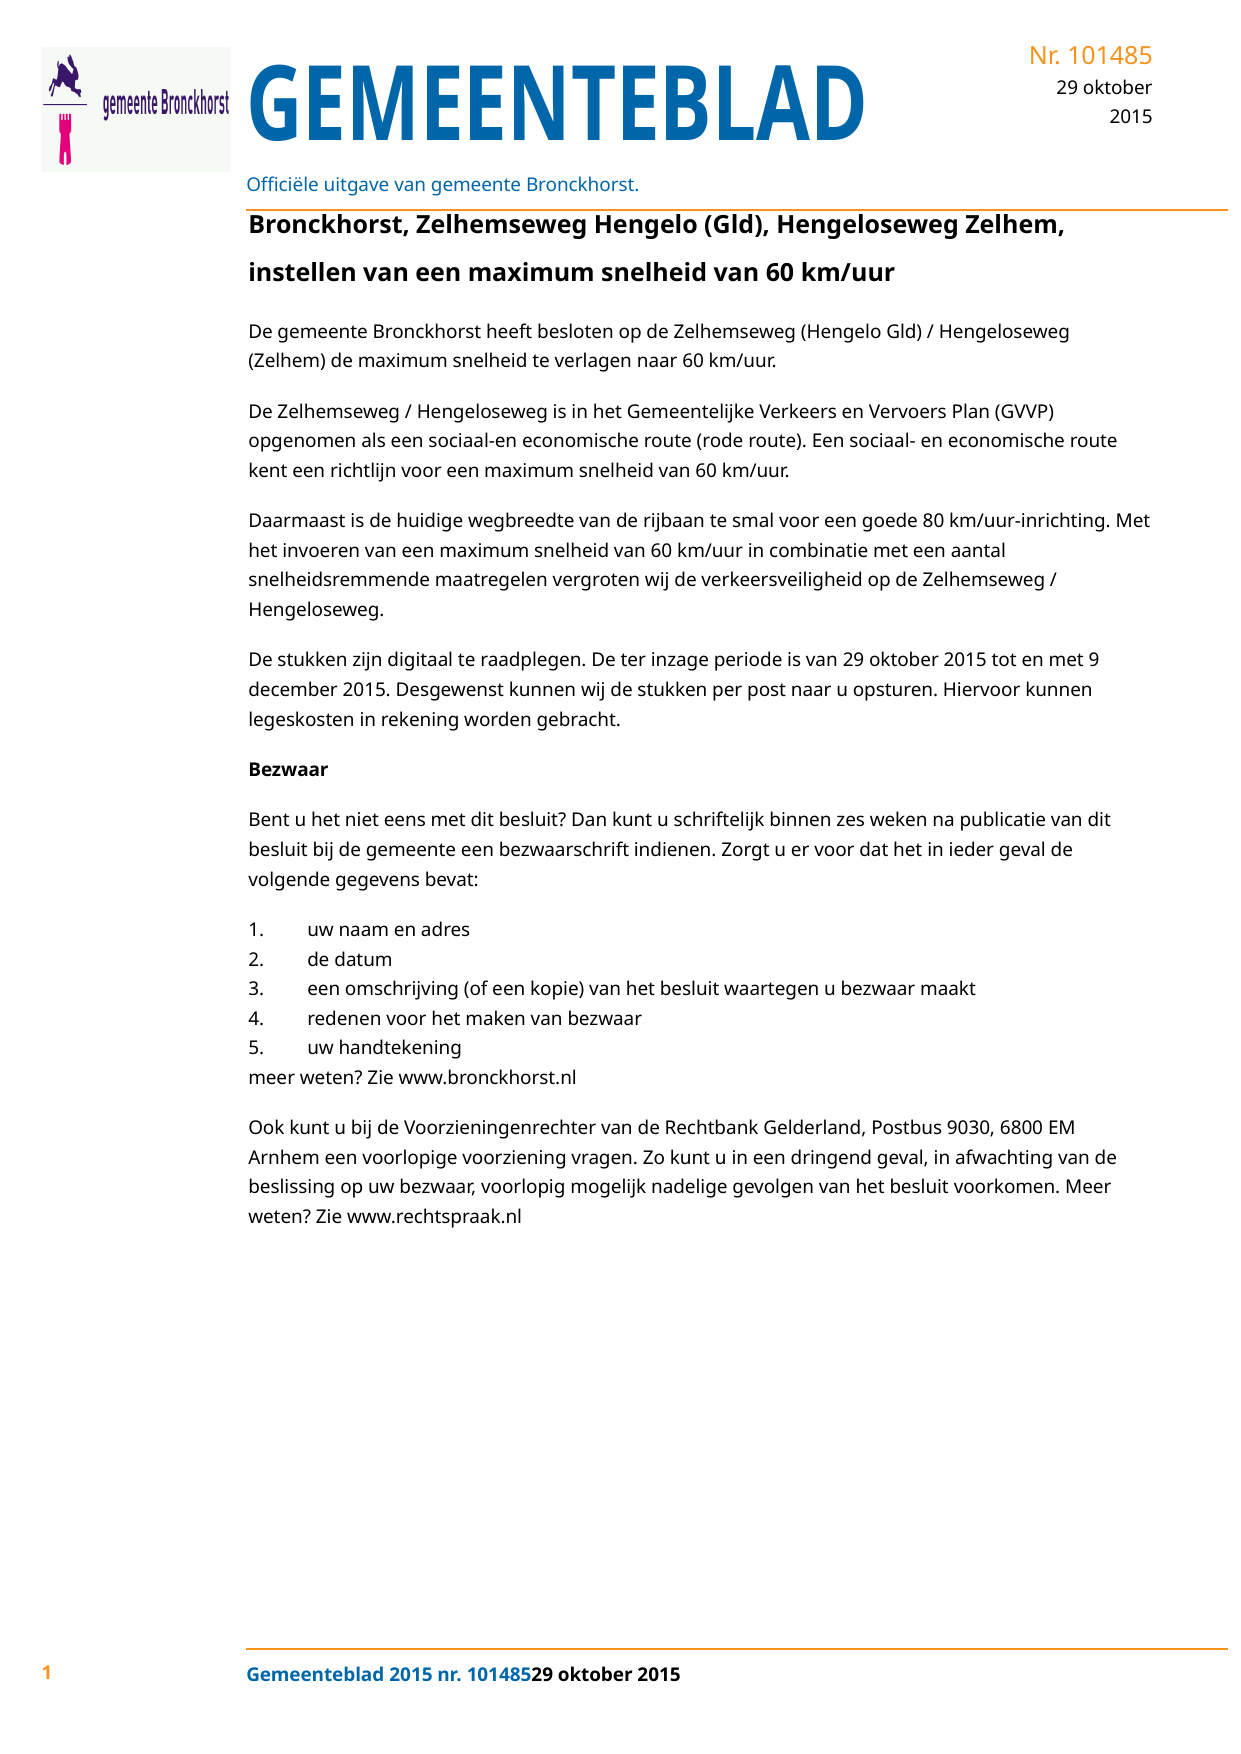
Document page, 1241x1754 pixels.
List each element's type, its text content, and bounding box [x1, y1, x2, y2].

list redenen voor het maken van bezwaar [248, 1005, 1152, 1031]
list uw naam en adres [248, 916, 1152, 942]
text Bent u het niet eens met dit besluit? Dan kunt u schriftelijk binnen zes weken na publicatie van dit besluit bij de gemeente een bezwaarschrift indienen. Zorgt u er voor dat het in ieder geval de volgende gegevens bevat: [248, 807, 1152, 892]
text De stukken zijn digitaal te raadplegen. De ter inzage periode is van 29 oktober 2015 tot en met 9 december 2015. Desgewenst kunnen wij de stukken per post naar u opsturen. Hiervoor kunnen legeskosten in rekening worden gebracht. [248, 647, 1152, 732]
text Daarmaast is de huidige wegbreedte van de rijbaan te smal voor een goede 80 km/uur-inrichting. Met het invoeren van een maximum snelheid van 60 km/uur in combinatie met een aantal snelheidsremmende maatregelen vergroten wij de verkeersveiligheid op de Zelhemseweg / Hengeloseweg. [248, 507, 1152, 622]
text De Zelhemseweg / Hengeloseweg is in het Gemeentelijke Verkeers en Vervoers Plan (GVVP) opgenomen als een sociaal-en economische route (rode route). Een sociaal- en economische route kent een richtlijn voor een maximum snelheid van 60 km/uur. [248, 398, 1152, 483]
text Bezwaar [248, 756, 1152, 782]
list een omschrijving (of een kopie) van het besluit waartegen u bezwaar maakt [248, 975, 1152, 1001]
text De gemeente Bronckhorst heeft besloten op de Zelhemseweg (Hengelo Gld) / Hengeloseweg (Zelhem) de maximum snelheid te verlagen naar 60 km/uur. [248, 318, 1152, 373]
text Bronckhorst, Zelhemseweg Hengelo (Gld), Hengeloseweg Zelhem, instellen van een maximum snelheid van 60 km/uur [248, 211, 1152, 288]
text meer weten? Zie www.bronckhorst.nl [248, 1064, 1152, 1090]
text Ook kunt u bij de Voorzieningenrechter van de Rechtbank Gelderland, Postbus 9030, 6800 EM Arnhem een voorlopige voorziening vragen. Zo kunt u in een dringend geval, in afwachting van de beslissing op uw bezwaar, voorlopig mogelijk nadelige gevolgen van het besluit voorkomen. Meer weten? Zie www.rechtspraak.nl [248, 1114, 1152, 1229]
list de datum [248, 946, 1152, 972]
picture [41, 47, 231, 172]
list uw handtekening [248, 1034, 1152, 1060]
